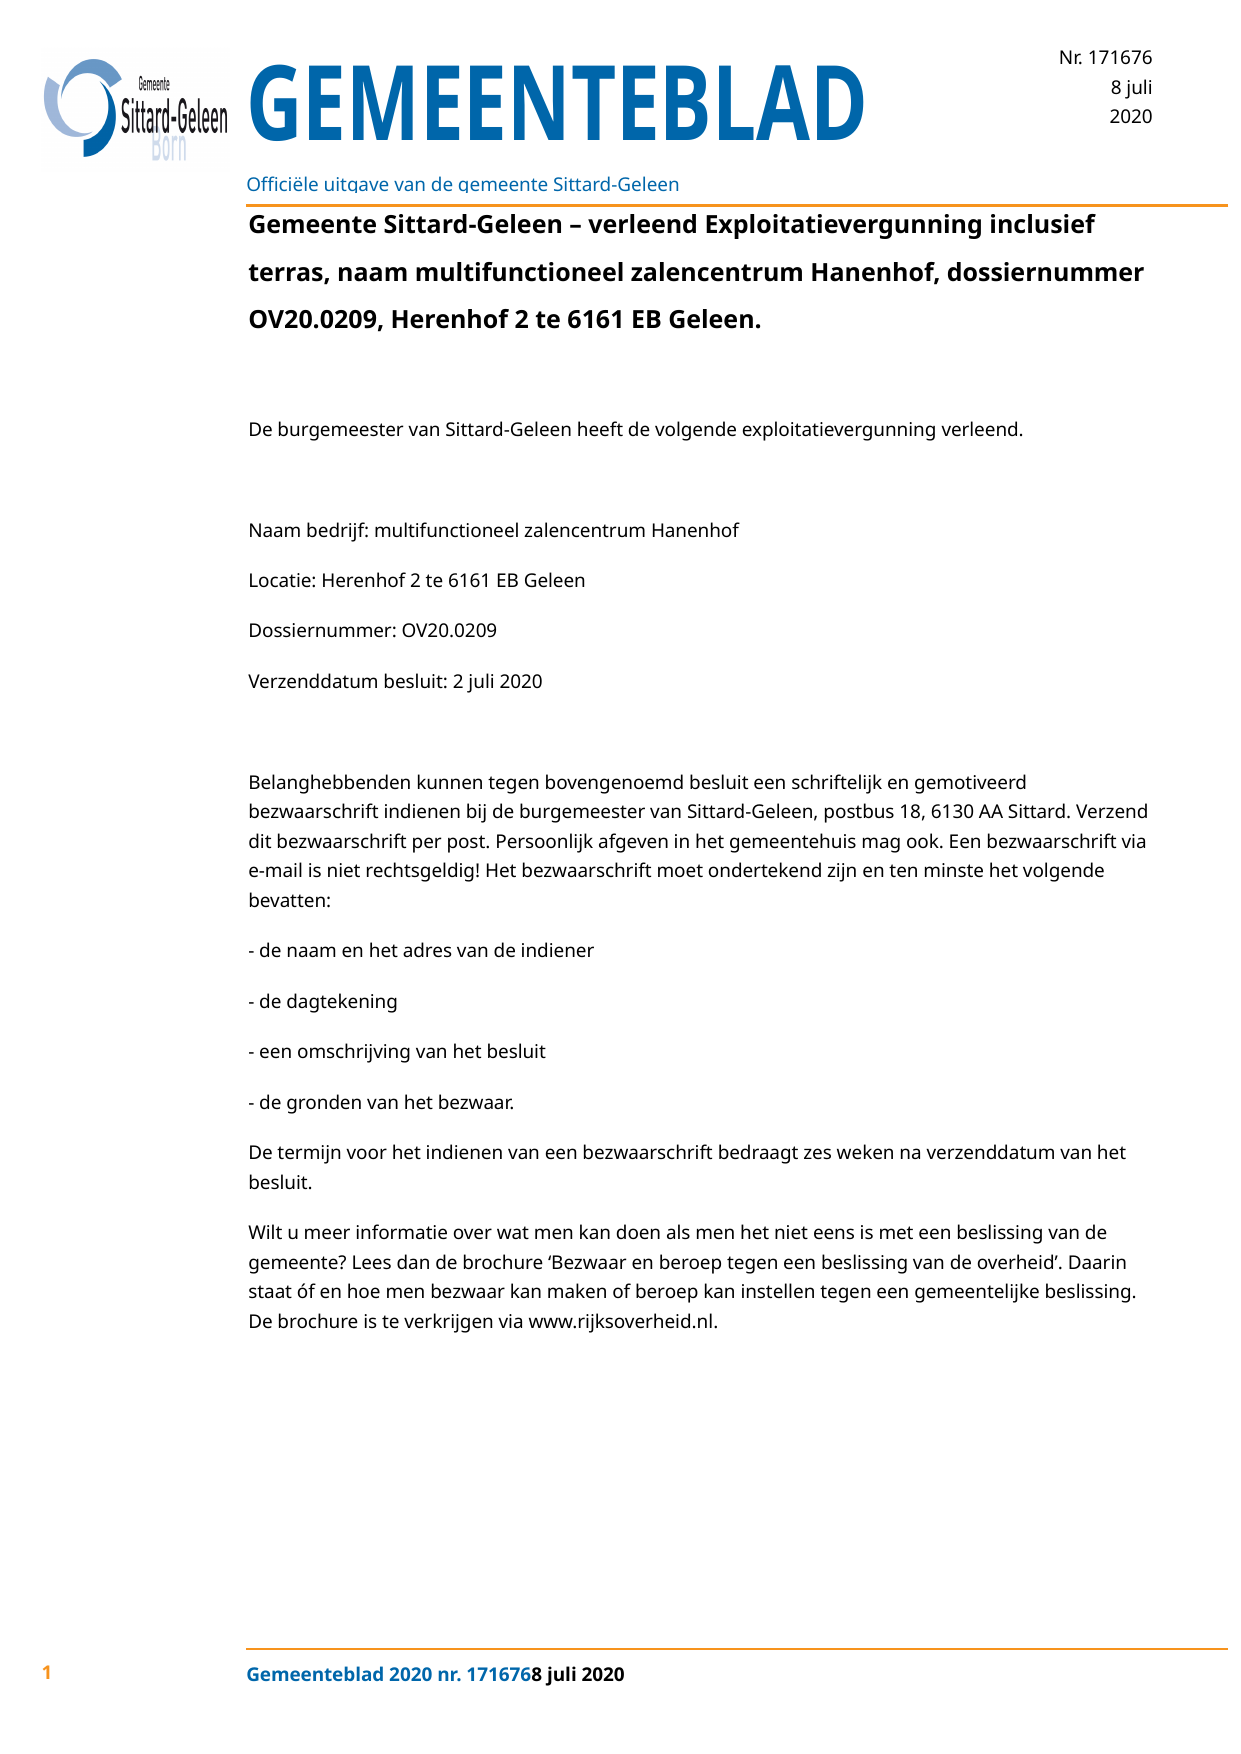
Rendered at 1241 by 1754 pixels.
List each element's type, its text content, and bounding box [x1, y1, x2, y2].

text Locatie: Herenhof 2 te 6161 EB Geleen [248, 567, 1152, 593]
text Gemeente Sittard-Geleen – verleend Exploitatievergunning inclusief terras, naam multifunctioneel zalencentrum Hanenhof, dossiernummer OV20.0209, Herenhof 2 te 6161 EB Geleen. [248, 207, 1152, 336]
text - een omschrijving van het besluit [248, 1038, 1152, 1064]
picture [41, 47, 231, 172]
text - de dagtekening [248, 988, 1152, 1014]
text Naam bedrijf: multifunctioneel zalencentrum Hanenhof [248, 517, 1152, 542]
text Verzenddatum besluit: 2 juli 2020 [248, 668, 1152, 694]
text Belanghebbenden kunnen tegen bovengenoemd besluit een schriftelijk en gemotiveerd bezwaarschrift indienen bij de burgemeester van Sittard-Geleen, postbus 18, 6130 AA Sittard. Verzend dit bezwaarschrift per post. Persoonlijk afgeven in het gemeentehuis mag ook. Een bezwaarschrift via e-mail is niet rechtsgeldig! Het bezwaarschrift moet ondertekend zijn en ten minste het volgende bevatten: [248, 769, 1152, 913]
text - de naam en het adres van de indiener [248, 938, 1152, 963]
text Dossiernummer: OV20.0209 [248, 618, 1152, 643]
text Wilt u meer informatie over wat men kan doen als men het niet eens is met een beslissing van de gemeente? Lees dan de brochure ‘Bezwaar en beroep tegen een beslissing van de overheid’. Daarin staat óf en hoe men bezwaar kan maken of beroep kan instellen tegen een gemeentelijke beslissing. De brochure is te verkrijgen via www.rijksoverheid.nl. [248, 1219, 1152, 1334]
text De burgemeester van Sittard-Geleen heeft de volgende exploitatievergunning verleend. [248, 416, 1152, 442]
text De termijn voor het indienen van een bezwaarschrift bedraagt zes weken na verzenddatum van het besluit. [248, 1139, 1152, 1194]
text - de gronden van het bezwaar. [248, 1089, 1152, 1114]
